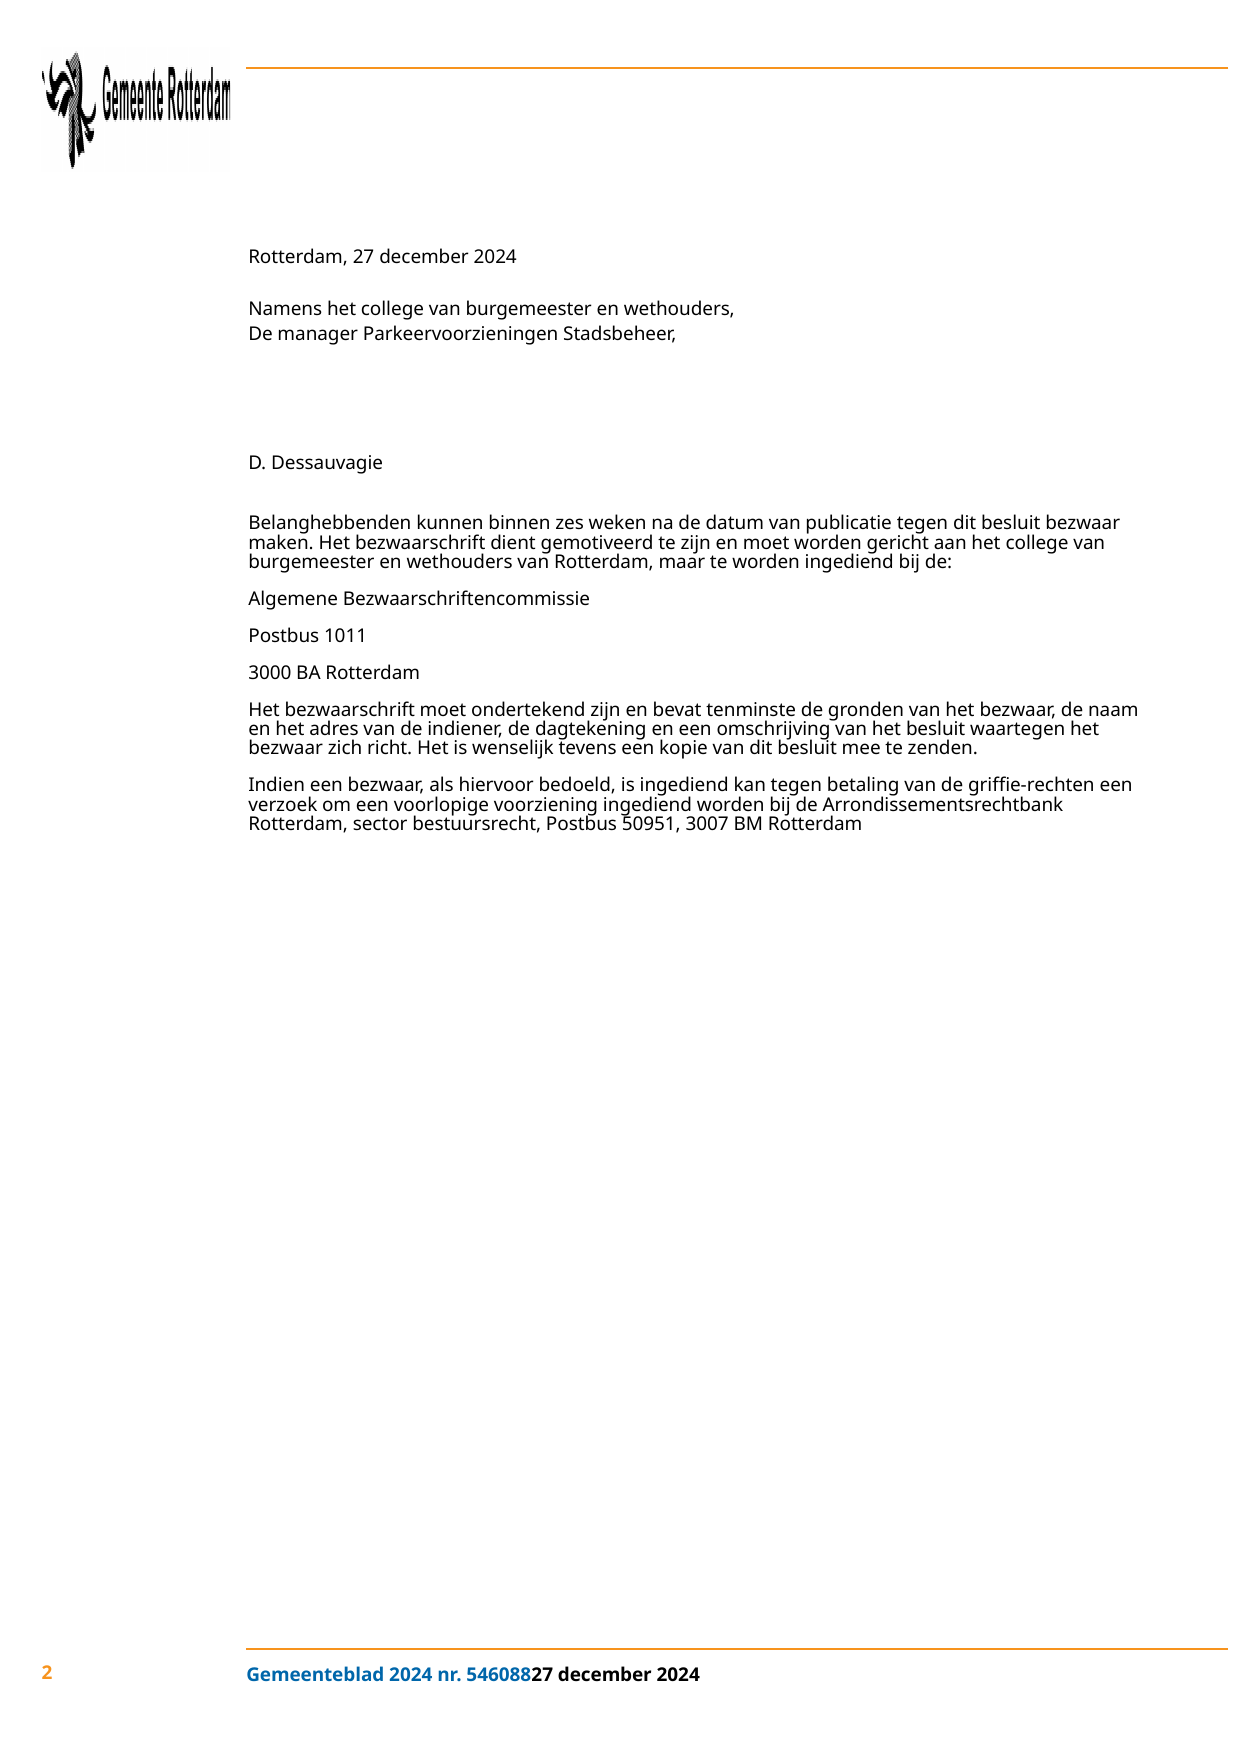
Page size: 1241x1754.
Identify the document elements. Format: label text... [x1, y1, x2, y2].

text Namens het college van burgemeester en wethouders, [248, 295, 1152, 321]
text Belanghebbenden kunnen binnen zes weken na de datum van publicatie tegen dit besluit bezwaar maken. Het bezwaarschrift dient gemotiveerd te zijn en moet worden gericht aan het college van burgemeester en wethouders van Rotterdam, maar te worden ingediend bij de: [248, 514, 1152, 572]
text D. Dessauvagie [248, 449, 1152, 475]
text Algemene Bezwaarschriftencommissie [248, 590, 1152, 609]
text Indien een bezwaar, als hiervoor bedoeld, is ingediend kan tegen betaling van de griffie-rechten een verzoek om een voorlopige voorziening ingediend worden bij de Arrondissementsrechtbank Rotterdam, sector bestuursrecht, Postbus 50951, 3007 BM Rotterdam [248, 776, 1152, 834]
text Het bezwaarschrift moet ondertekend zijn en bevat tenminste de gronden van het bezwaar, de naam en het adres van de indiener, de dagtekening en een omschrijving van het besluit waartegen het bezwaar zich richt. Het is wenselijk tevens een kopie van dit besluit mee te zenden. [248, 701, 1152, 759]
text Postbus 1011 [248, 627, 1152, 646]
picture [41, 47, 231, 172]
text Rotterdam, 27 december 2024 [248, 243, 1152, 269]
text De manager Parkeervoorzieningen Stadsbeheer, [248, 321, 1152, 346]
text 3000 BA Rotterdam [248, 664, 1152, 683]
